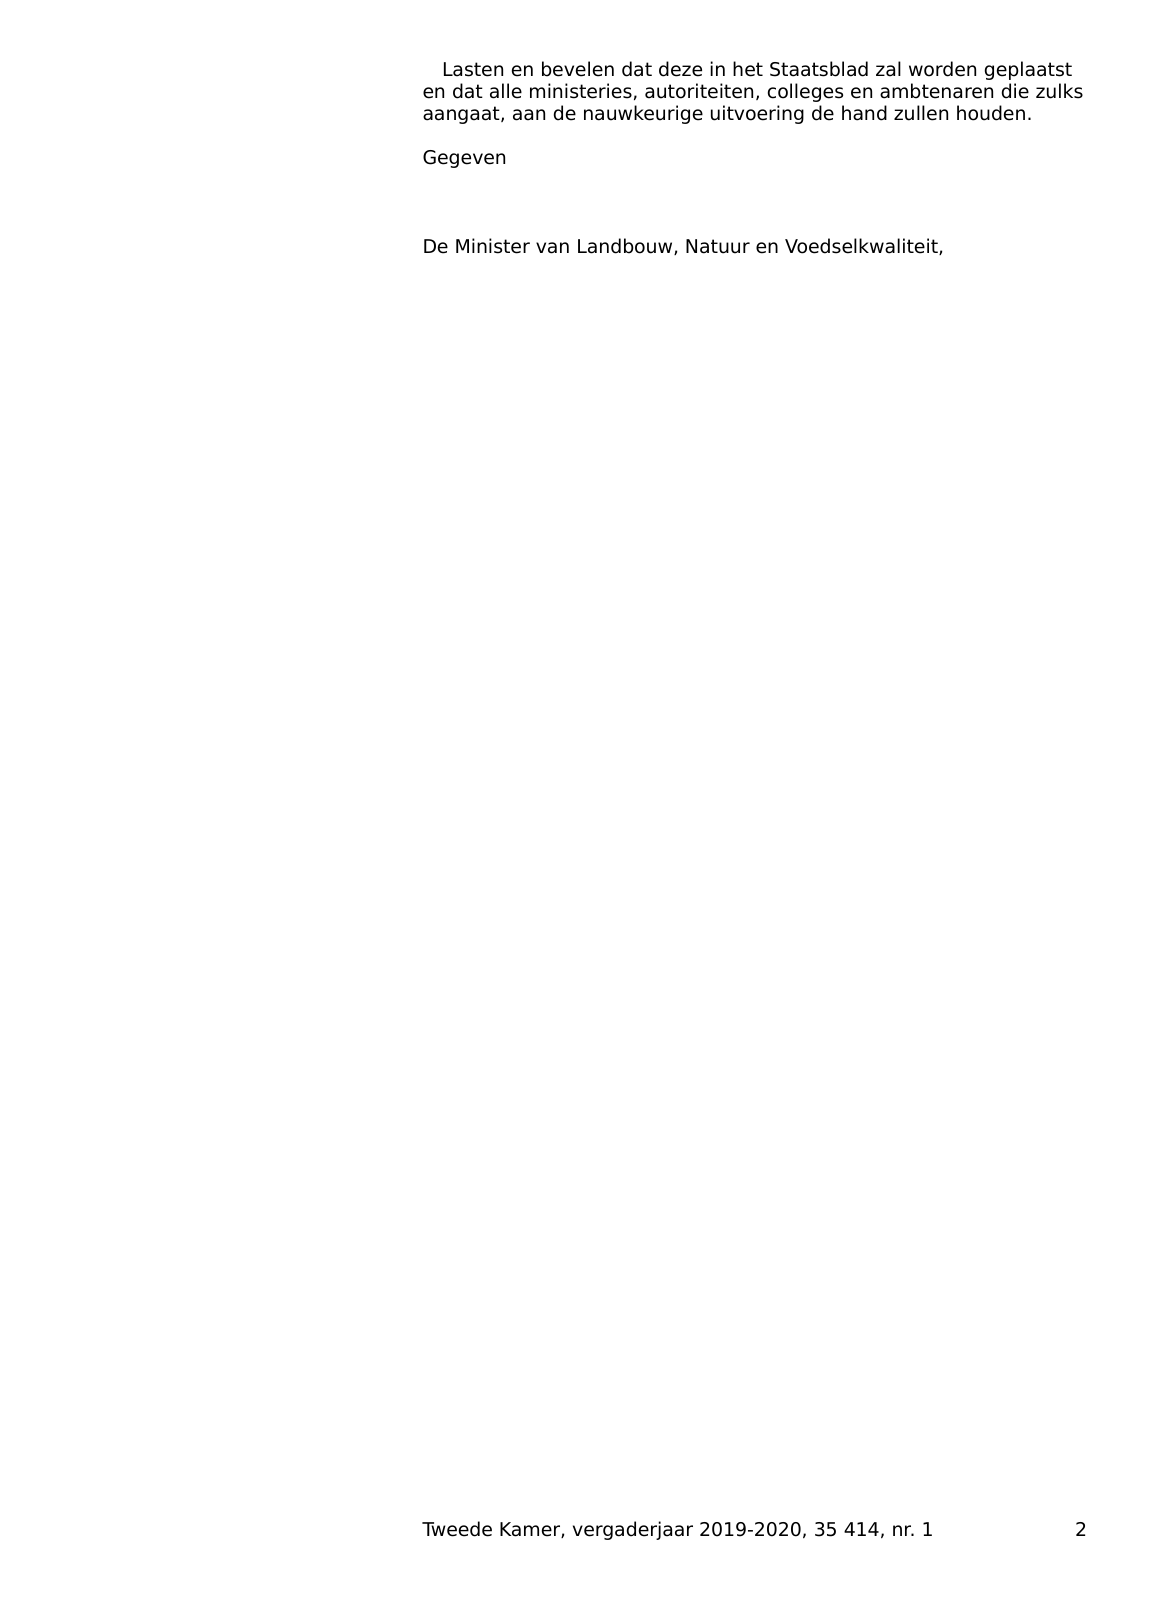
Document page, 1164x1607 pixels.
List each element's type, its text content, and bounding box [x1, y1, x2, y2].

text Gegeven [422, 147, 1087, 169]
text Lasten en bevelen dat deze in het Staatsblad zal worden geplaatst en dat alle ministeries, autoriteiten, colleges en ambtenaren die zulks aangaat, aan de nauwkeurige uitvoering de hand zullen houden. [422, 59, 1087, 125]
text De Minister van Landbouw, Natuur en Voedselkwaliteit, [422, 236, 1087, 258]
